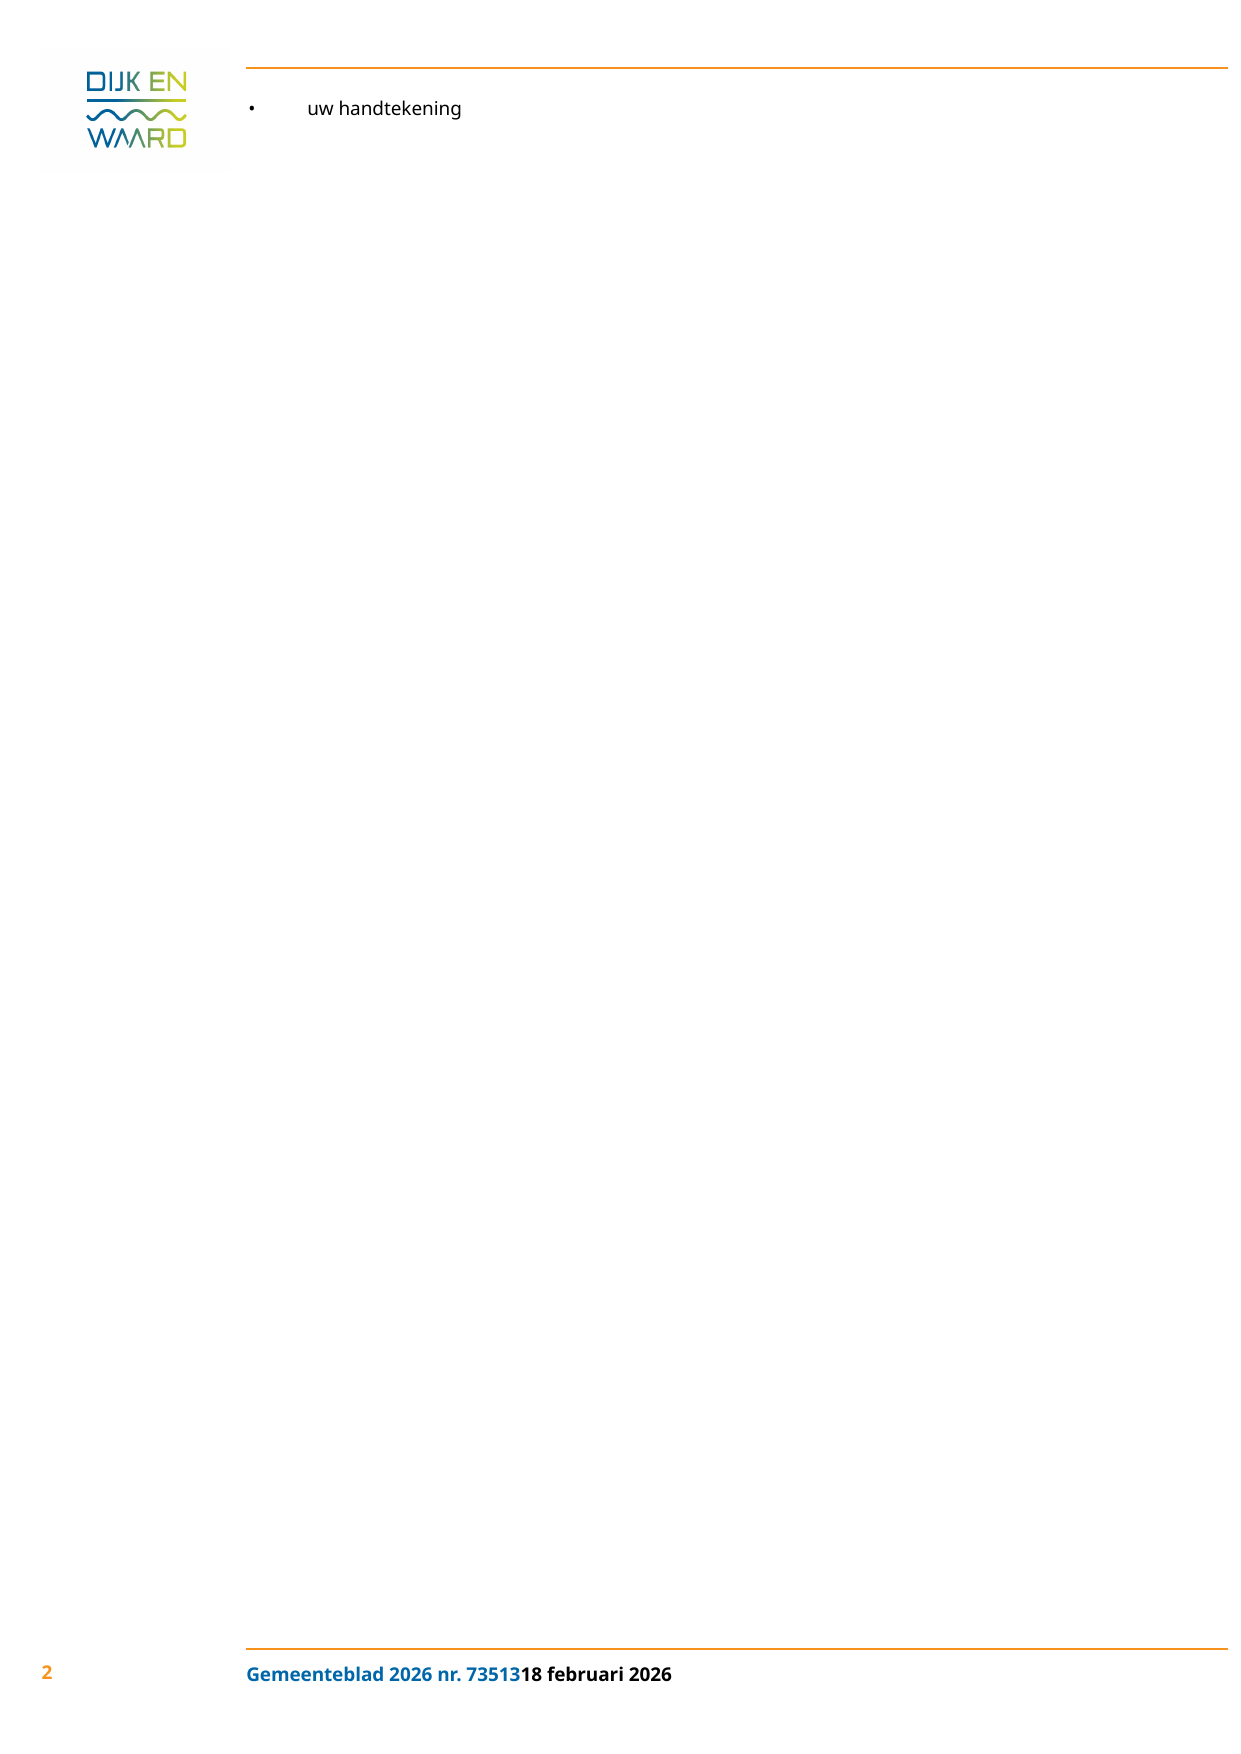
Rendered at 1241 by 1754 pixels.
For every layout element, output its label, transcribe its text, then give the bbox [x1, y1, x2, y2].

picture [41, 47, 231, 172]
list uw handtekening [248, 95, 1152, 121]
